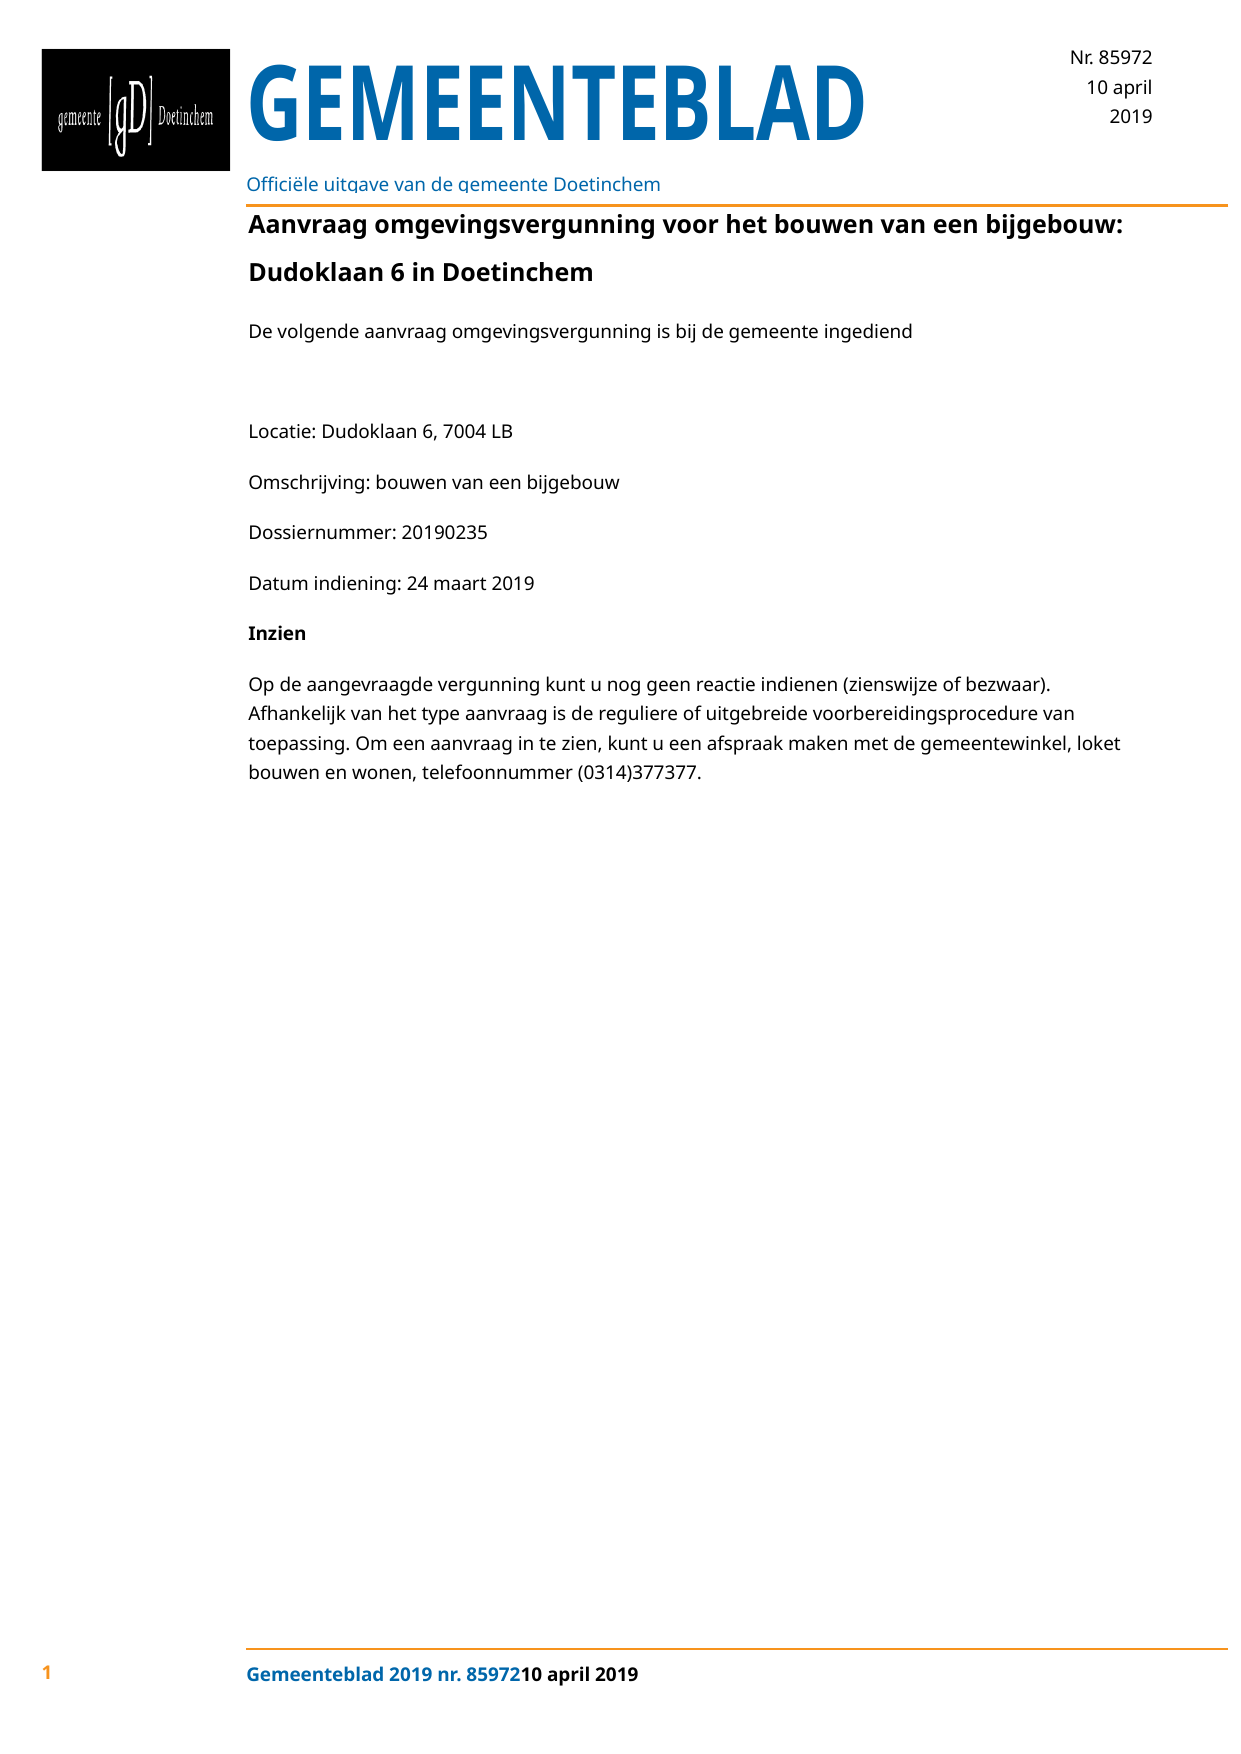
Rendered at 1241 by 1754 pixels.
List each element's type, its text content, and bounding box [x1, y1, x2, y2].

text Inzien [248, 620, 1152, 646]
text Locatie: Dudoklaan 6, 7004 LB [248, 419, 1152, 444]
text Aanvraag omgevingsvergunning voor het bouwen van een bijgebouw: Dudoklaan 6 in Doetinchem [248, 207, 1152, 288]
text De volgende aanvraag omgevingsvergunning is bij de gemeente ingediend [248, 318, 1152, 344]
picture [41, 47, 231, 172]
text Datum indiening: 24 maart 2019 [248, 570, 1152, 596]
text Omschrijving: bouwen van een bijgebouw [248, 469, 1152, 495]
text Op de aangevraagde vergunning kunt u nog geen reactie indienen (zienswijze of bezwaar). Afhankelijk van het type aanvraag is de reguliere of uitgebreide voorbereidingsprocedure van toepassing. Om een aanvraag in te zien, kunt u een afspraak maken met de gemeentewinkel, loket bouwen en wonen, telefoonnummer (0314)377377. [248, 671, 1152, 785]
text Dossiernummer: 20190235 [248, 519, 1152, 545]
